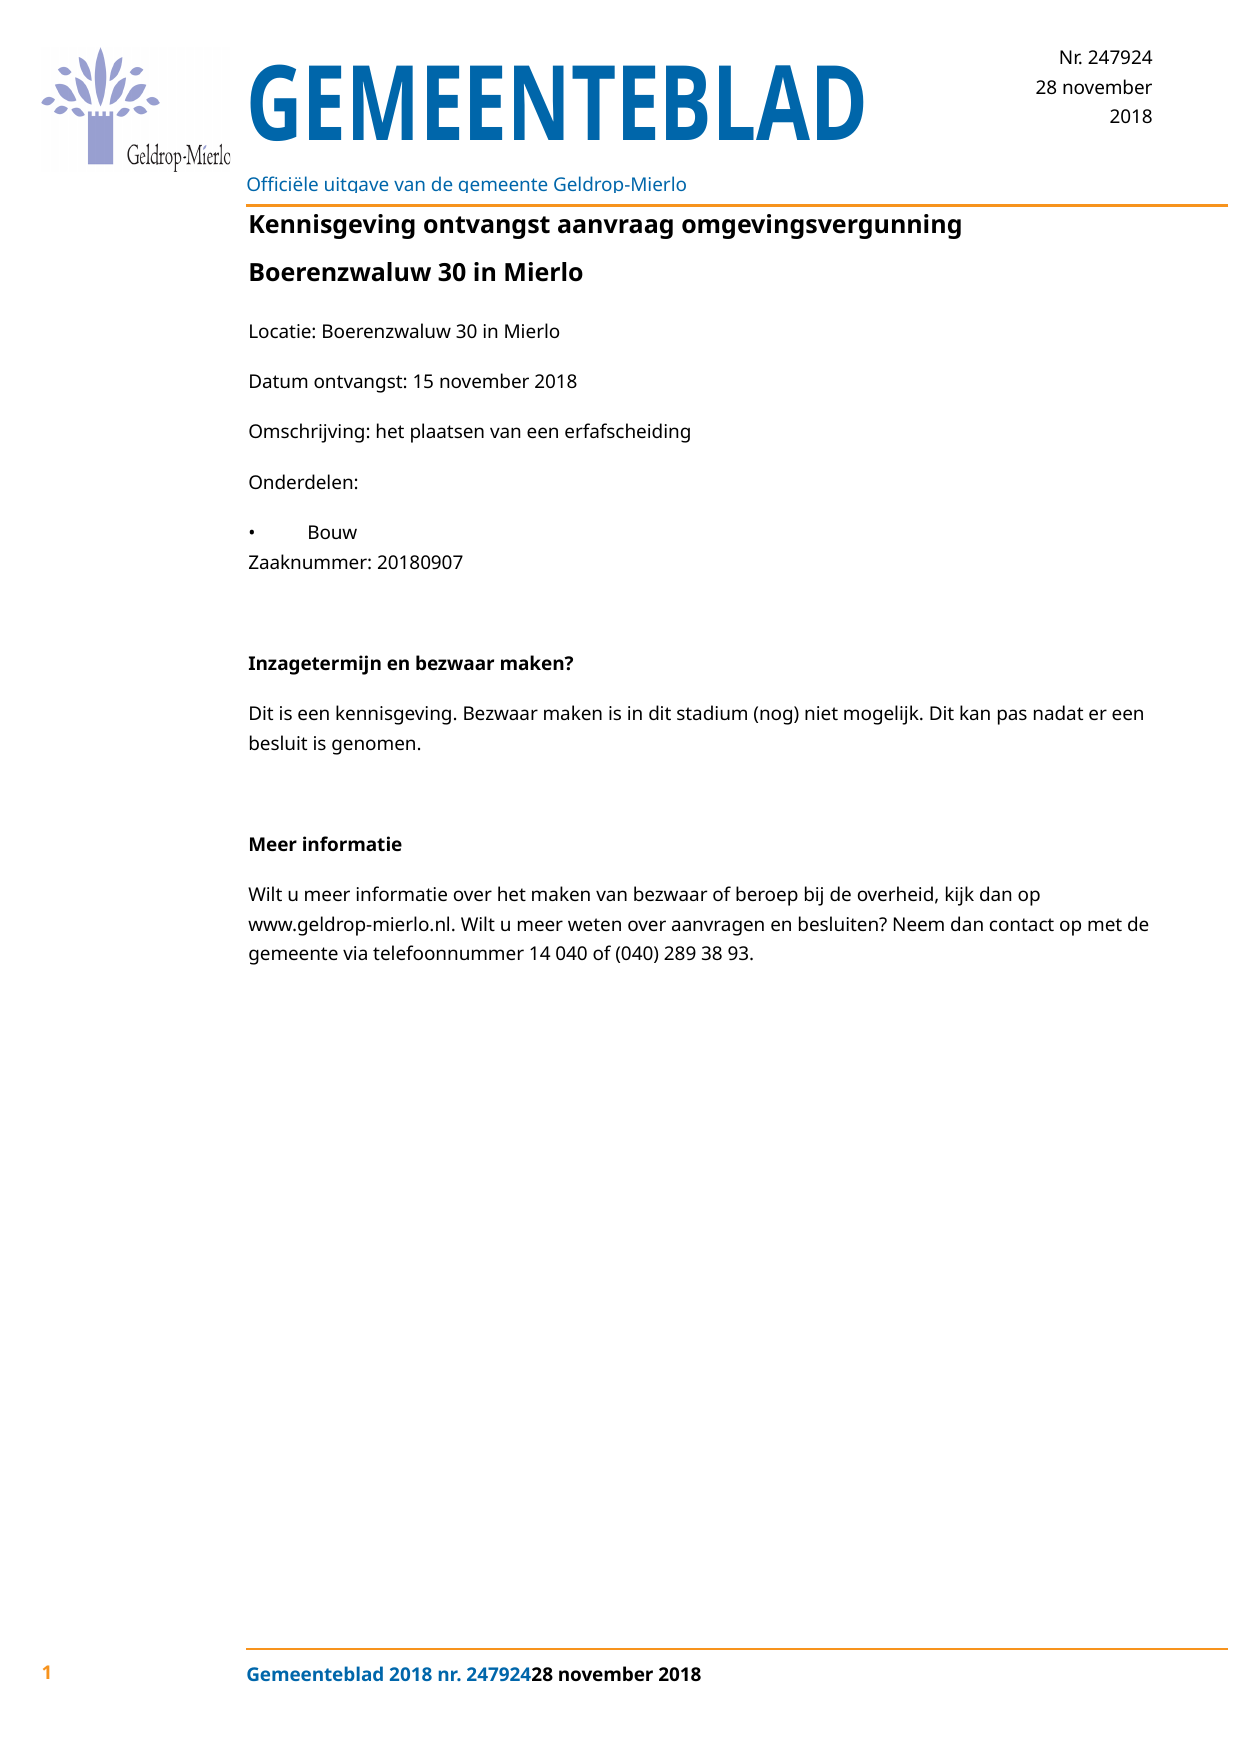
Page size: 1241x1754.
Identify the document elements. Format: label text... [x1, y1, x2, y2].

picture [41, 47, 231, 172]
text Locatie: Boerenzwaluw 30 in Mierlo [248, 318, 1152, 344]
text Dit is een kennisgeving. Bezwaar maken is in dit stadium (nog) niet mogelijk. Dit kan pas nadat er een besluit is genomen. [248, 700, 1152, 756]
text Datum ontvangst: 15 november 2018 [248, 368, 1152, 394]
text Wilt u meer informatie over het maken van bezwaar of beroep bij de overheid, kijk dan op www.geldrop-mierlo.nl. Wilt u meer weten over aanvragen en besluiten? Neem dan contact op met de gemeente via telefoonnummer 14 040 of (040) 289 38 93. [248, 881, 1152, 966]
text Meer informatie [248, 831, 1152, 857]
text Zaaknummer: 20180907 [248, 549, 1152, 575]
text Kennisgeving ontvangst aanvraag omgevingsvergunning Boerenzwaluw 30 in Mierlo [248, 207, 1152, 288]
text Inzagetermijn en bezwaar maken? [248, 650, 1152, 676]
text Onderdelen: [248, 469, 1152, 495]
list Bouw [248, 519, 1152, 545]
text Omschrijving: het plaatsen van een erfafscheiding [248, 419, 1152, 444]
